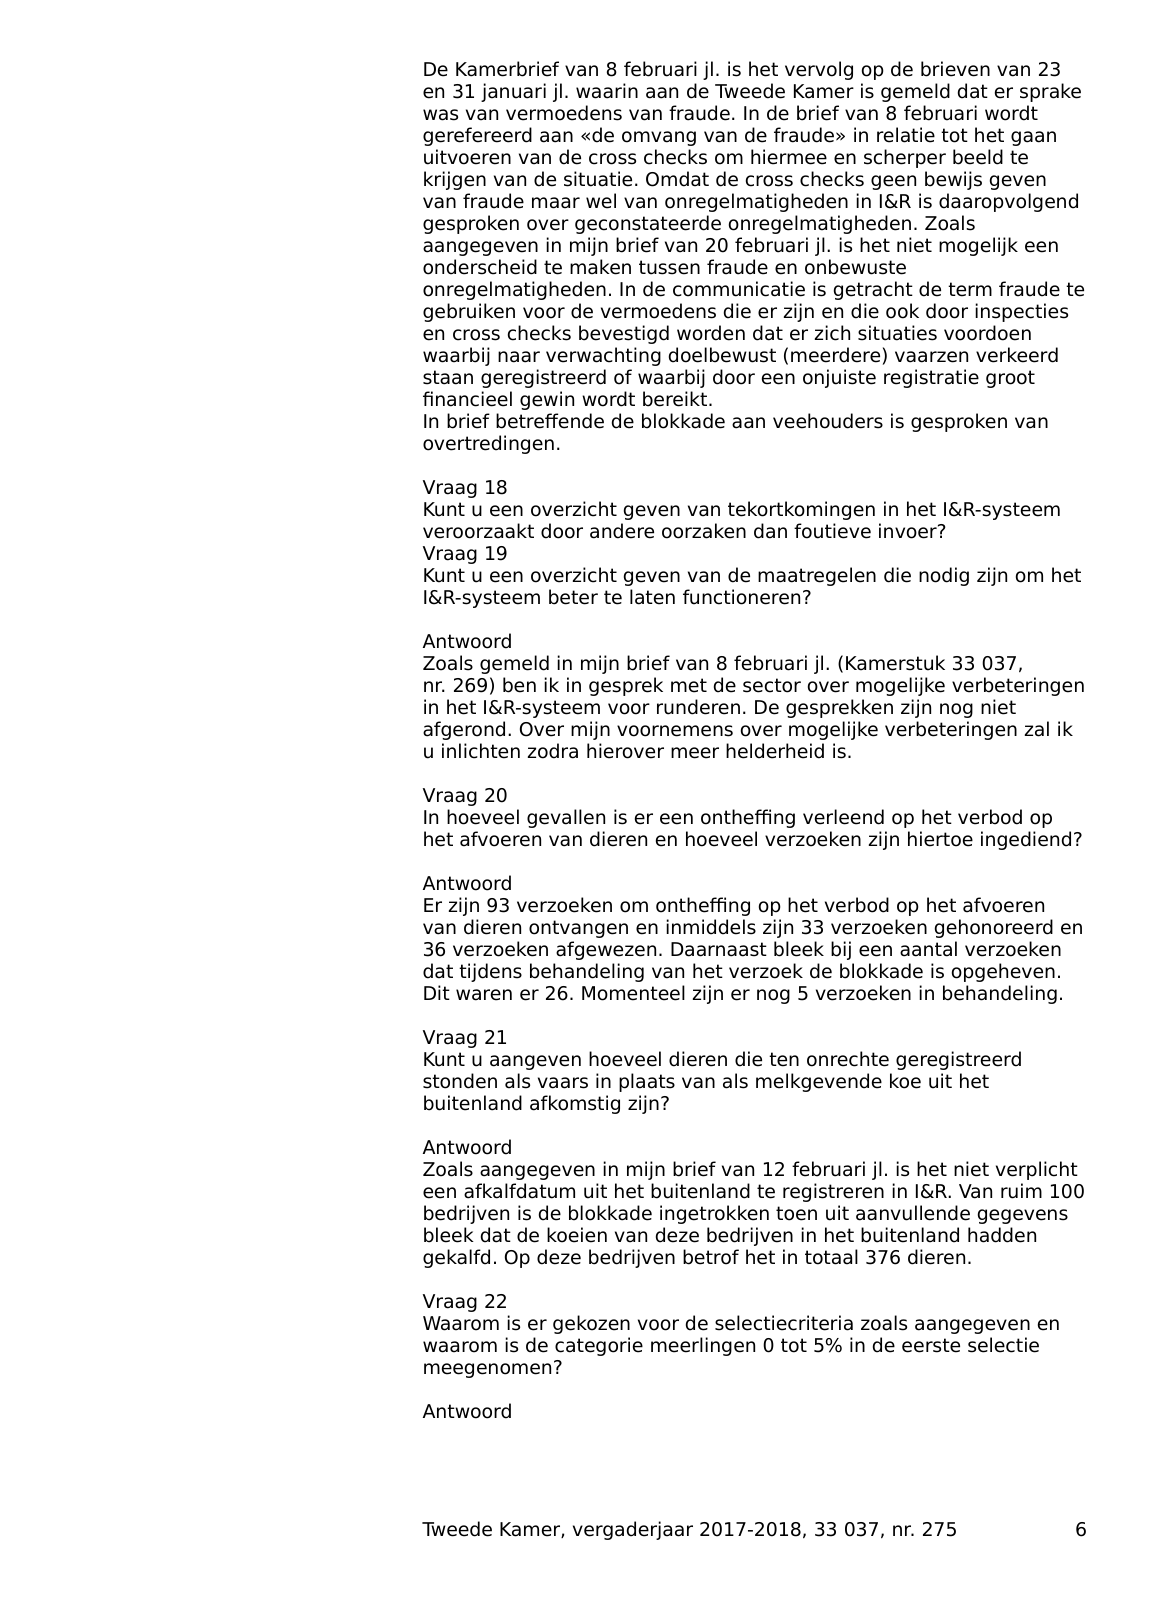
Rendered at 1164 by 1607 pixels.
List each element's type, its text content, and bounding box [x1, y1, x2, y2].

text Vraag 18 [422, 477, 1087, 499]
text Vraag 19 [422, 543, 1087, 565]
text Zoals aangegeven in mijn brief van 12 februari jl. is het niet verplicht een afkalfdatum uit het buitenland te registreren in I&R. Van ruim 100 bedrijven is de blokkade ingetrokken toen uit aanvullende gegevens bleek dat de koeien van deze bedrijven in het buitenland hadden gekalfd. Op deze bedrijven betrof het in totaal 376 dieren. [422, 1159, 1087, 1269]
text In brief betreffende de blokkade aan veehouders is gesproken van overtredingen. [422, 411, 1087, 455]
text Vraag 22 [422, 1291, 1087, 1313]
text De Kamerbrief van 8 februari jl. is het vervolg op de brieven van 23 en 31 januari jl. waarin aan de Tweede Kamer is gemeld dat er sprake was van vermoedens van fraude. In de brief van 8 februari wordt gerefereerd aan «de omvang van de fraude» in relatie tot het gaan uitvoeren van de cross checks om hiermee en scherper beeld te krijgen van de situatie. Omdat de cross checks geen bewijs geven van fraude maar wel van onregelmatigheden in I&R is daaropvolgend gesproken over geconstateerde onregelmatigheden. Zoals aangegeven in mijn brief van 20 februari jl. is het niet mogelijk een onderscheid te maken tussen fraude en onbewuste onregelmatigheden. In de communicatie is getracht de term fraude te gebruiken voor de vermoedens die er zijn en die ook door inspecties en cross checks bevestigd worden dat er zich situaties voordoen waarbij naar verwachting doelbewust (meerdere) vaarzen verkeerd staan geregistreerd of waarbij door een onjuiste registratie groot financieel gewin wordt bereikt. [422, 59, 1087, 411]
text Vraag 21 [422, 1027, 1087, 1049]
text Kunt u een overzicht geven van tekortkomingen in het I&R-systeem veroorzaakt door andere oorzaken dan foutieve invoer? [422, 499, 1087, 543]
text Antwoord [422, 631, 1087, 653]
text Zoals gemeld in mijn brief van 8 februari jl. (Kamerstuk 33 037, nr. 269) ben ik in gesprek met de sector over mogelijke verbeteringen in het I&R-systeem voor runderen. De gesprekken zijn nog niet afgerond. Over mijn voornemens over mogelijke verbeteringen zal ik u inlichten zodra hierover meer helderheid is. [422, 653, 1087, 763]
text Er zijn 93 verzoeken om ontheffing op het verbod op het afvoeren van dieren ontvangen en inmiddels zijn 33 verzoeken gehonoreerd en 36 verzoeken afgewezen. Daarnaast bleek bij een aantal verzoeken dat tijdens behandeling van het verzoek de blokkade is opgeheven. Dit waren er 26. Momenteel zijn er nog 5 verzoeken in behandeling. [422, 895, 1087, 1005]
text In hoeveel gevallen is er een ontheffing verleend op het verbod op het afvoeren van dieren en hoeveel verzoeken zijn hiertoe ingediend? [422, 807, 1087, 851]
text Kunt u aangeven hoeveel dieren die ten onrechte geregistreerd stonden als vaars in plaats van als melkgevende koe uit het buitenland afkomstig zijn? [422, 1049, 1087, 1115]
text Antwoord [422, 1137, 1087, 1159]
text Vraag 20 [422, 785, 1087, 807]
text Antwoord [422, 1401, 1087, 1423]
text Antwoord [422, 873, 1087, 895]
text Kunt u een overzicht geven van de maatregelen die nodig zijn om het I&R-systeem beter te laten functioneren? [422, 565, 1087, 609]
text Waarom is er gekozen voor de selectiecriteria zoals aangegeven en waarom is de categorie meerlingen 0 tot 5% in de eerste selectie meegenomen? [422, 1313, 1087, 1379]
